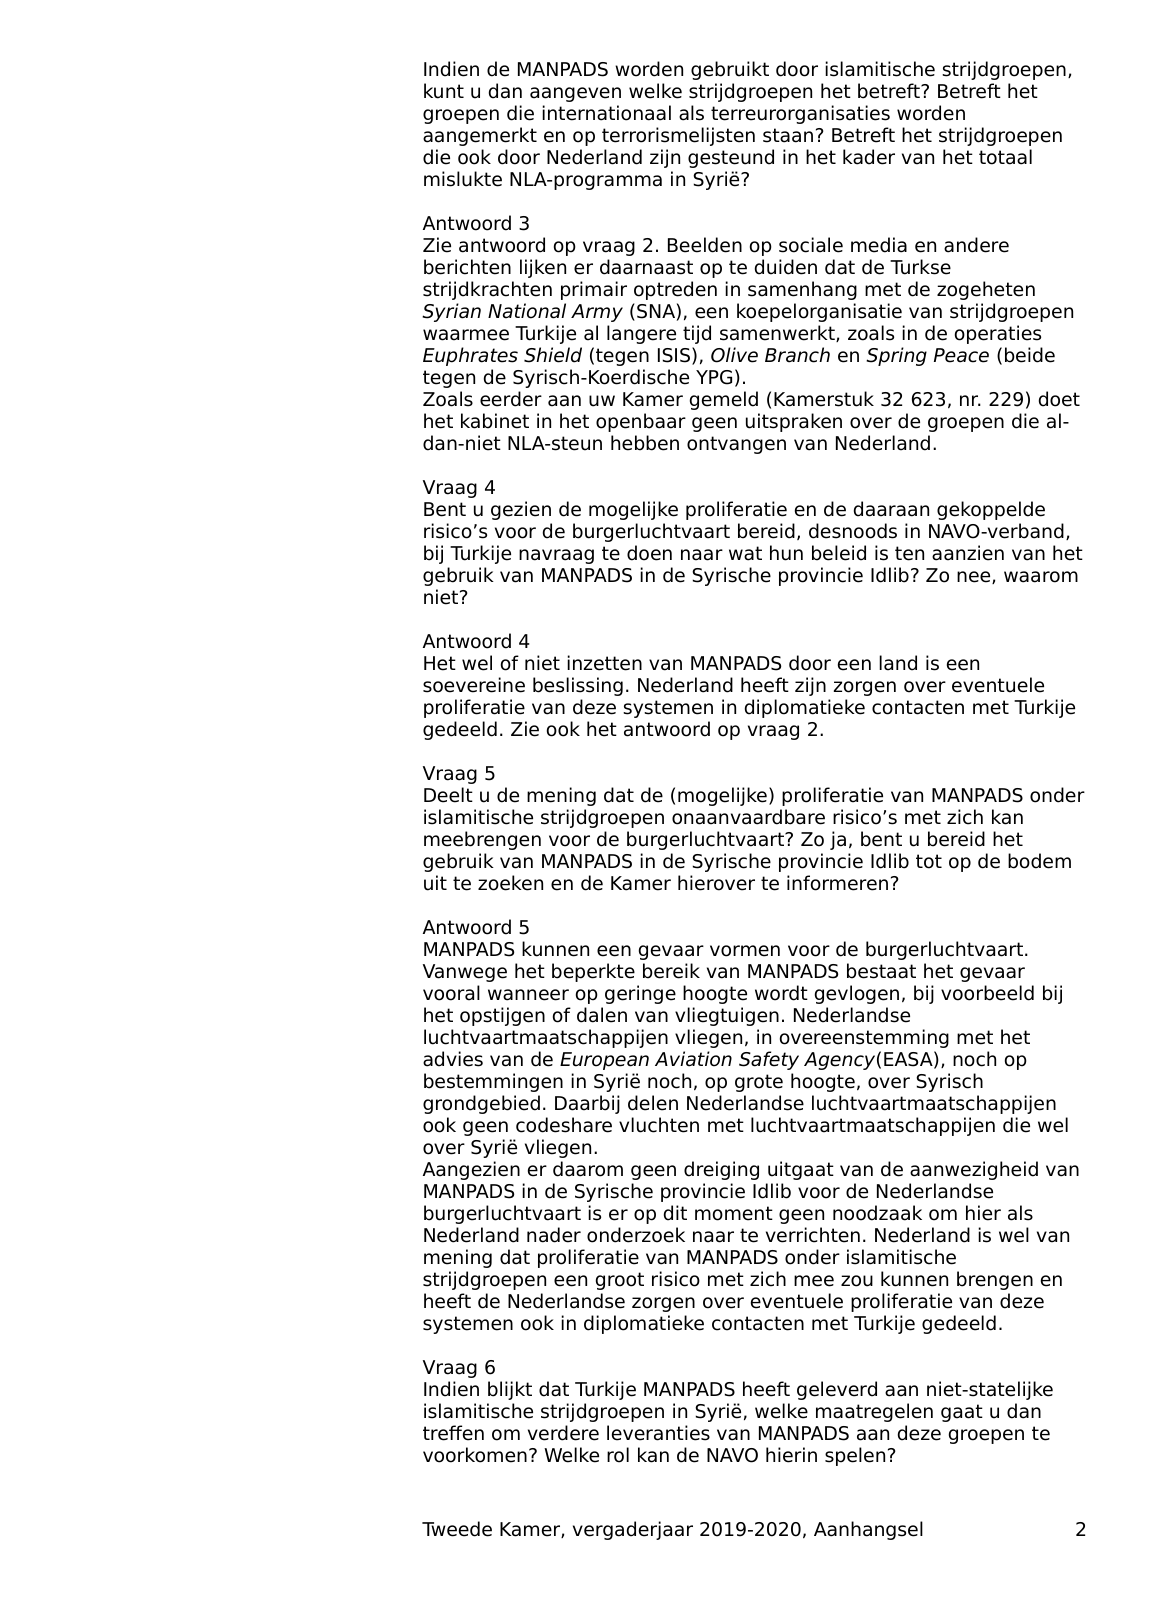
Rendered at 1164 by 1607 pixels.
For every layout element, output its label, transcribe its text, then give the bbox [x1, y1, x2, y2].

text Vraag 6 [422, 1357, 1087, 1379]
text Indien blijkt dat Turkije MANPADS heeft geleverd aan niet-statelijke islamitische strijdgroepen in Syrië, welke maatregelen gaat u dan treffen om verdere leveranties van MANPADS aan deze groepen te voorkomen? Welke rol kan de NAVO hierin spelen? [422, 1379, 1087, 1467]
text Vraag 5 [422, 763, 1087, 785]
text Antwoord 5 [422, 917, 1087, 939]
text MANPADS kunnen een gevaar vormen voor de burgerluchtvaart. Vanwege het beperkte bereik van MANPADS bestaat het gevaar vooral wanneer op geringe hoogte wordt gevlogen, bij voorbeeld bij het opstijgen of dalen van vliegtuigen. Nederlandse luchtvaartmaatschappijen vliegen, in overeenstemming met het advies van de European Aviation Safety Agency(EASA), noch op bestemmingen in Syrië noch, op grote hoogte, over Syrisch grondgebied. Daarbij delen Nederlandse luchtvaartmaatschappijen ook geen codeshare vluchten met luchtvaartmaatschappijen die wel over Syrië vliegen. [422, 939, 1087, 1159]
text Bent u gezien de mogelijke proliferatie en de daaraan gekoppelde risico’s voor de burgerluchtvaart bereid, desnoods in NAVO-verband, bij Turkije navraag te doen naar wat hun beleid is ten aanzien van het gebruik van MANPADS in de Syrische provincie Idlib? Zo nee, waarom niet? [422, 499, 1087, 609]
text Zoals eerder aan uw Kamer gemeld (Kamerstuk 32 623, nr. 229) doet het kabinet in het openbaar geen uitspraken over de groepen die al-dan-niet NLA-steun hebben ontvangen van Nederland. [422, 389, 1087, 455]
text Antwoord 4 [422, 631, 1087, 653]
text Antwoord 3 [422, 213, 1087, 235]
text Aangezien er daarom geen dreiging uitgaat van de aanwezigheid van MANPADS in de Syrische provincie Idlib voor de Nederlandse burgerluchtvaart is er op dit moment geen noodzaak om hier als Nederland nader onderzoek naar te verrichten. Nederland is wel van mening dat proliferatie van MANPADS onder islamitische strijdgroepen een groot risico met zich mee zou kunnen brengen en heeft de Nederlandse zorgen over eventuele proliferatie van deze systemen ook in diplomatieke contacten met Turkije gedeeld. [422, 1159, 1087, 1335]
text Indien de MANPADS worden gebruikt door islamitische strijdgroepen, kunt u dan aangeven welke strijdgroepen het betreft? Betreft het groepen die internationaal als terreurorganisaties worden aangemerkt en op terrorismelijsten staan? Betreft het strijdgroepen die ook door Nederland zijn gesteund in het kader van het totaal mislukte NLA-programma in Syrië? [422, 59, 1087, 191]
text Vraag 4 [422, 477, 1087, 499]
text Het wel of niet inzetten van MANPADS door een land is een soevereine beslissing. Nederland heeft zijn zorgen over eventuele proliferatie van deze systemen in diplomatieke contacten met Turkije gedeeld. Zie ook het antwoord op vraag 2. [422, 653, 1087, 741]
text Zie antwoord op vraag 2. Beelden op sociale media en andere berichten lijken er daarnaast op te duiden dat de Turkse strijdkrachten primair optreden in samenhang met de zogeheten Syrian National Army (SNA), een koepelorganisatie van strijdgroepen waarmee Turkije al langere tijd samenwerkt, zoals in de operaties Euphrates Shield (tegen ISIS), Olive Branch en Spring Peace (beide tegen de Syrisch-Koerdische YPG). [422, 235, 1087, 389]
text Deelt u de mening dat de (mogelijke) proliferatie van MANPADS onder islamitische strijdgroepen onaanvaardbare risico’s met zich kan meebrengen voor de burgerluchtvaart? Zo ja, bent u bereid het gebruik van MANPADS in de Syrische provincie Idlib tot op de bodem uit te zoeken en de Kamer hierover te informeren? [422, 785, 1087, 895]
